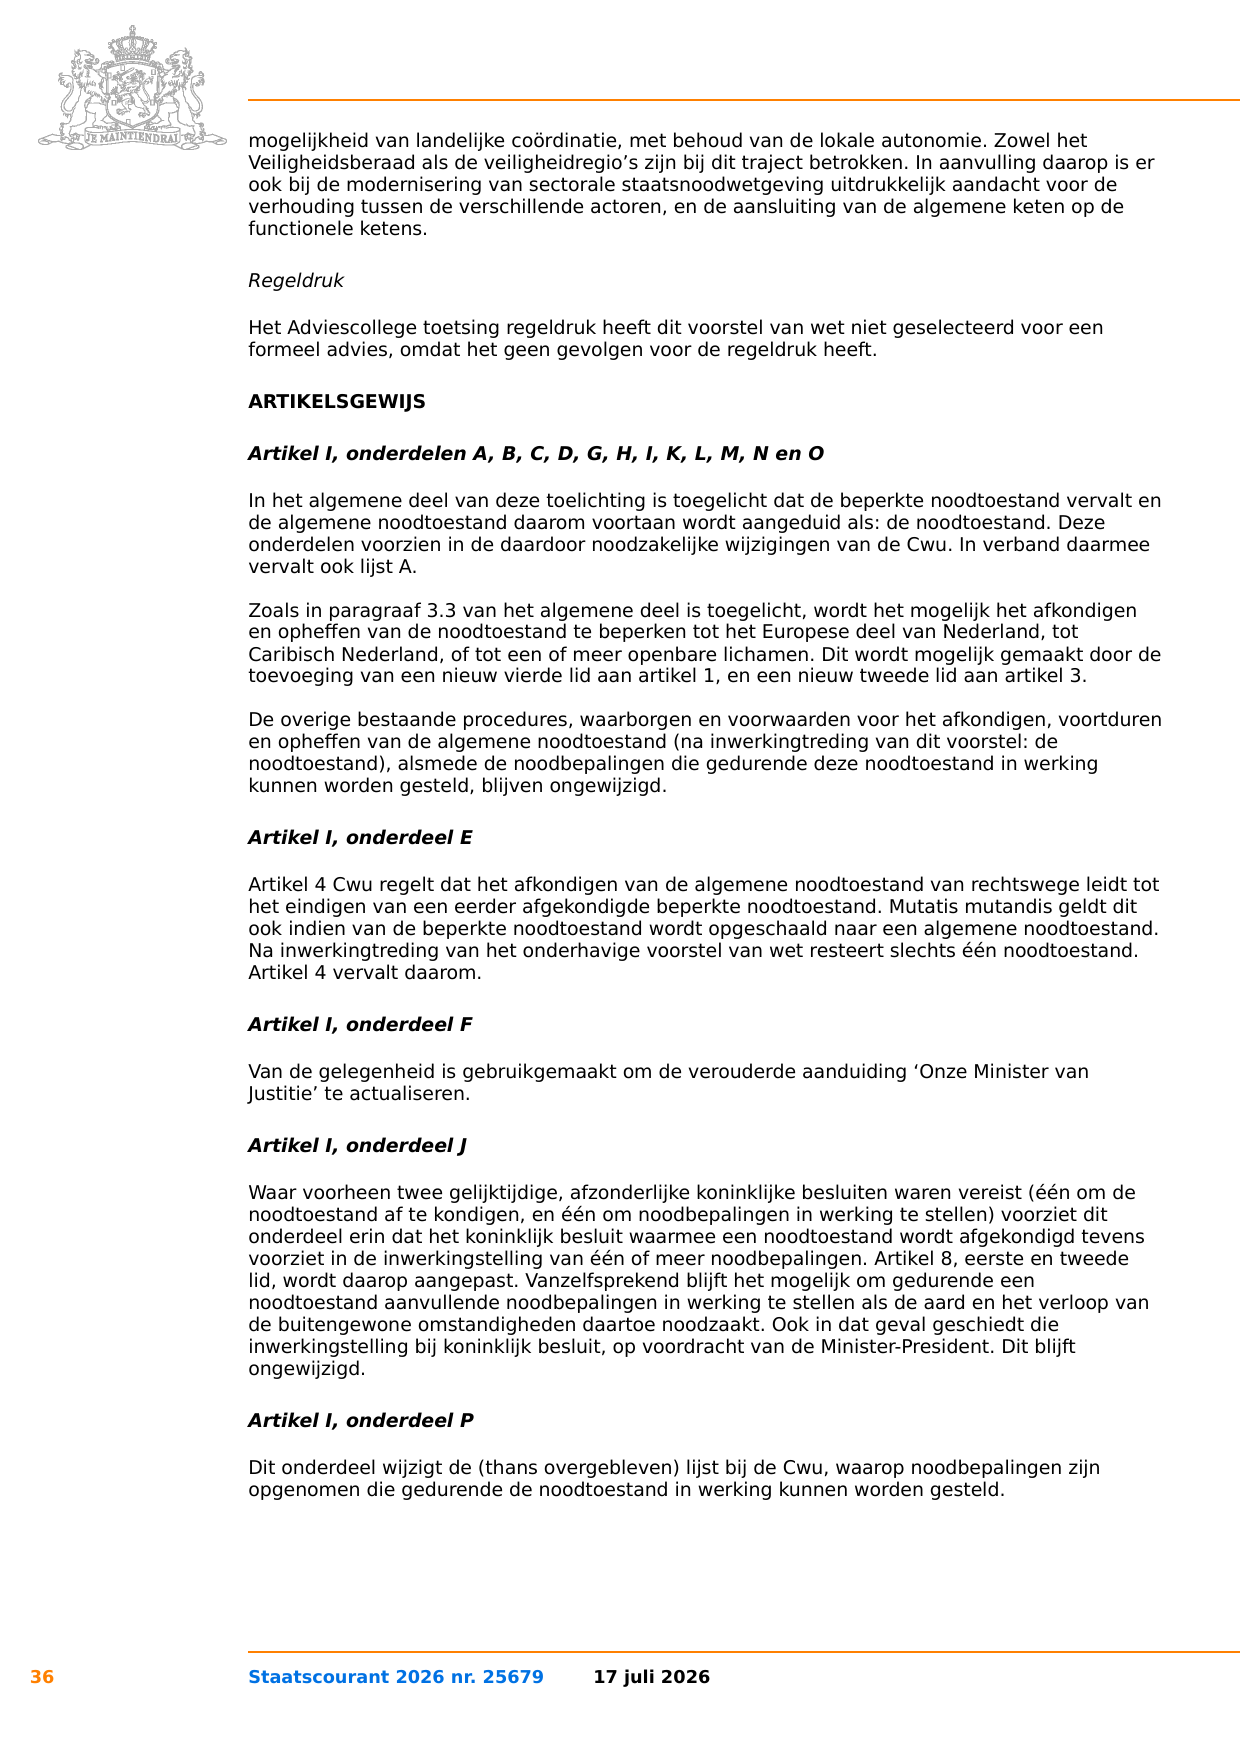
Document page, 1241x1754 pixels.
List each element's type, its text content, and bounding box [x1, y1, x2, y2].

text In het algemene deel van deze toelichting is toegelicht dat de beperkte noodtoestand vervalt en de algemene noodtoestand daarom voortaan wordt aangeduid als: de noodtoestand. Deze onderdelen voorzien in de daardoor noodzakelijke wijzigingen van de Cwu. In verband daarmee vervalt ook lijst A. [248, 490, 1163, 578]
text De overige bestaande procedures, waarborgen en voorwaarden voor het afkondigen, voortduren en opheffen van de algemene noodtoestand (na inwerkingtreding van dit voorstel: de noodtoestand), alsmede de noodbepalingen die gedurende deze noodtoestand in werking kunnen worden gesteld, blijven ongewijzigd. [248, 709, 1163, 797]
subtitle Artikel I, onderdeel P [248, 1410, 1163, 1432]
text Het Adviescollege toetsing regeldruk heeft dit voorstel van wet niet geselecteerd voor een formeel advies, omdat het geen gevolgen voor de regeldruk heeft. [248, 317, 1163, 361]
subtitle Artikel I, onderdeel E [248, 827, 1163, 849]
text Dit onderdeel wijzigt de (thans overgebleven) lijst bij de Cwu, waarop noodbepalingen zijn opgenomen die gedurende de noodtoestand in werking kunnen worden gesteld. [248, 1457, 1163, 1501]
text Artikel 4 Cwu regelt dat het afkondigen van de algemene noodtoestand van rechtswege leidt tot het eindigen van een eerder afgekondigde beperkte noodtoestand. Mutatis mutandis geldt dit ook indien van de beperkte noodtoestand wordt opgeschaald naar een algemene noodtoestand. Na inwerkingtreding van het onderhavige voorstel van wet resteert slechts één noodtoestand. Artikel 4 vervalt daarom. [248, 874, 1163, 984]
subtitle Artikel I, onderdeel J [248, 1135, 1163, 1157]
subtitle Artikel I, onderdelen A, B, C, D, G, H, I, K, L, M, N en O [248, 443, 1163, 465]
text Zoals in paragraaf 3.3 van het algemene deel is toegelicht, wordt het mogelijk het afkondigen en opheffen van de noodtoestand te beperken tot het Europese deel van Nederland, tot Caribisch Nederland, of tot een of meer openbare lichamen. Dit wordt mogelijk gemaakt door de toevoeging van een nieuw vierde lid aan artikel 1, en een nieuw tweede lid aan artikel 3. [248, 599, 1163, 687]
subtitle Regeldruk [248, 270, 1163, 292]
subtitle Artikel I, onderdeel F [248, 1014, 1163, 1036]
text mogelijkheid van landelijke coördinatie, met behoud van de lokale autonomie. Zowel het Veiligheidsberaad als de veiligheidregio’s zijn bij dit traject betrokken. In aanvulling daarop is er ook bij de modernisering van sectorale staatsnoodwetgeving uitdrukkelijk aandacht voor de verhouding tussen de verschillende actoren, en de aansluiting van de algemene keten op de functionele ketens. [248, 130, 1163, 240]
subtitle ARTIKELSGEWIJS [248, 391, 1163, 413]
text Waar voorheen twee gelijktijdige, afzonderlijke koninklijke besluiten waren vereist (één om de noodtoestand af te kondigen, en één om noodbepalingen in werking te stellen) voorziet dit onderdeel erin dat het koninklijk besluit waarmee een noodtoestand wordt afgekondigd tevens voorziet in de inwerkingstelling van één of meer noodbepalingen. Artikel 8, eerste en tweede lid, wordt daarop aangepast. Vanzelfsprekend blijft het mogelijk om gedurende een noodtoestand aanvullende noodbepalingen in werking te stellen als de aard en het verloop van de buitengewone omstandigheden daartoe noodzaakt. Ook in dat geval geschiedt die inwerkingstelling bij koninklijk besluit, op voordracht van de Minister-President. Dit blijft ongewijzigd. [248, 1182, 1163, 1380]
picture [38, 25, 227, 150]
text Van de gelegenheid is gebruikgemaakt om de verouderde aanduiding ‘Onze Minister van Justitie’ te actualiseren. [248, 1061, 1163, 1105]
